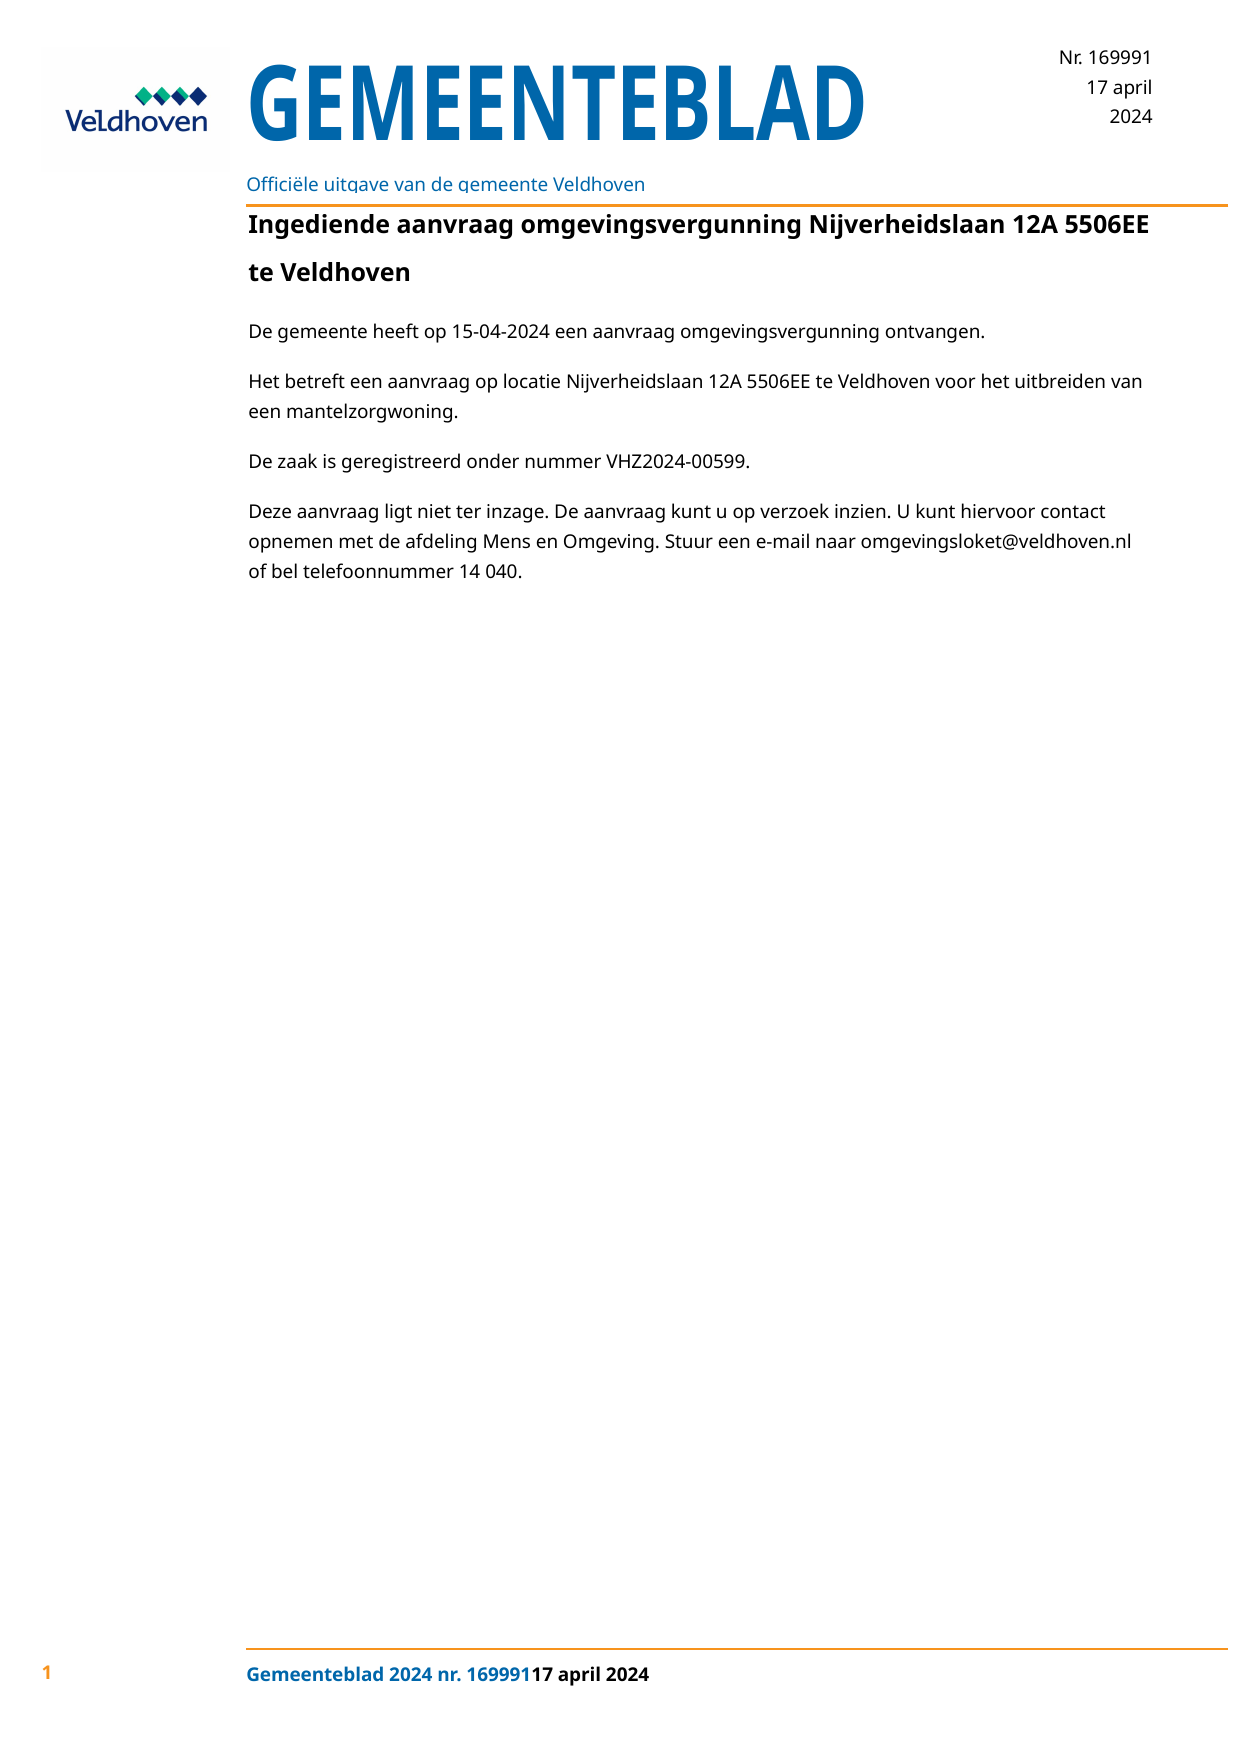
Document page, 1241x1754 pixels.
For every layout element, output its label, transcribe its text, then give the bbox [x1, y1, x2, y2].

text De zaak is geregistreerd onder nummer VHZ2024-00599. [248, 448, 1152, 474]
text Het betreft een aanvraag op locatie Nijverheidslaan 12A 5506EE te Veldhoven voor het uitbreiden van een mantelzorgwoning. [248, 368, 1152, 424]
text Ingediende aanvraag omgevingsvergunning Nijverheidslaan 12A 5506EE te Veldhoven [248, 207, 1152, 288]
text De gemeente heeft op 15-04-2024 een aanvraag omgevingsvergunning ontvangen. [248, 318, 1152, 344]
text Deze aanvraag ligt niet ter inzage. De aanvraag kunt u op verzoek inzien. U kunt hiervoor contact opnemen met de afdeling Mens en Omgeving. Stuur een e-mail naar omgevingsloket@veldhoven.nl of bel telefoonnummer 14 040. [248, 499, 1152, 584]
picture [41, 47, 231, 172]
